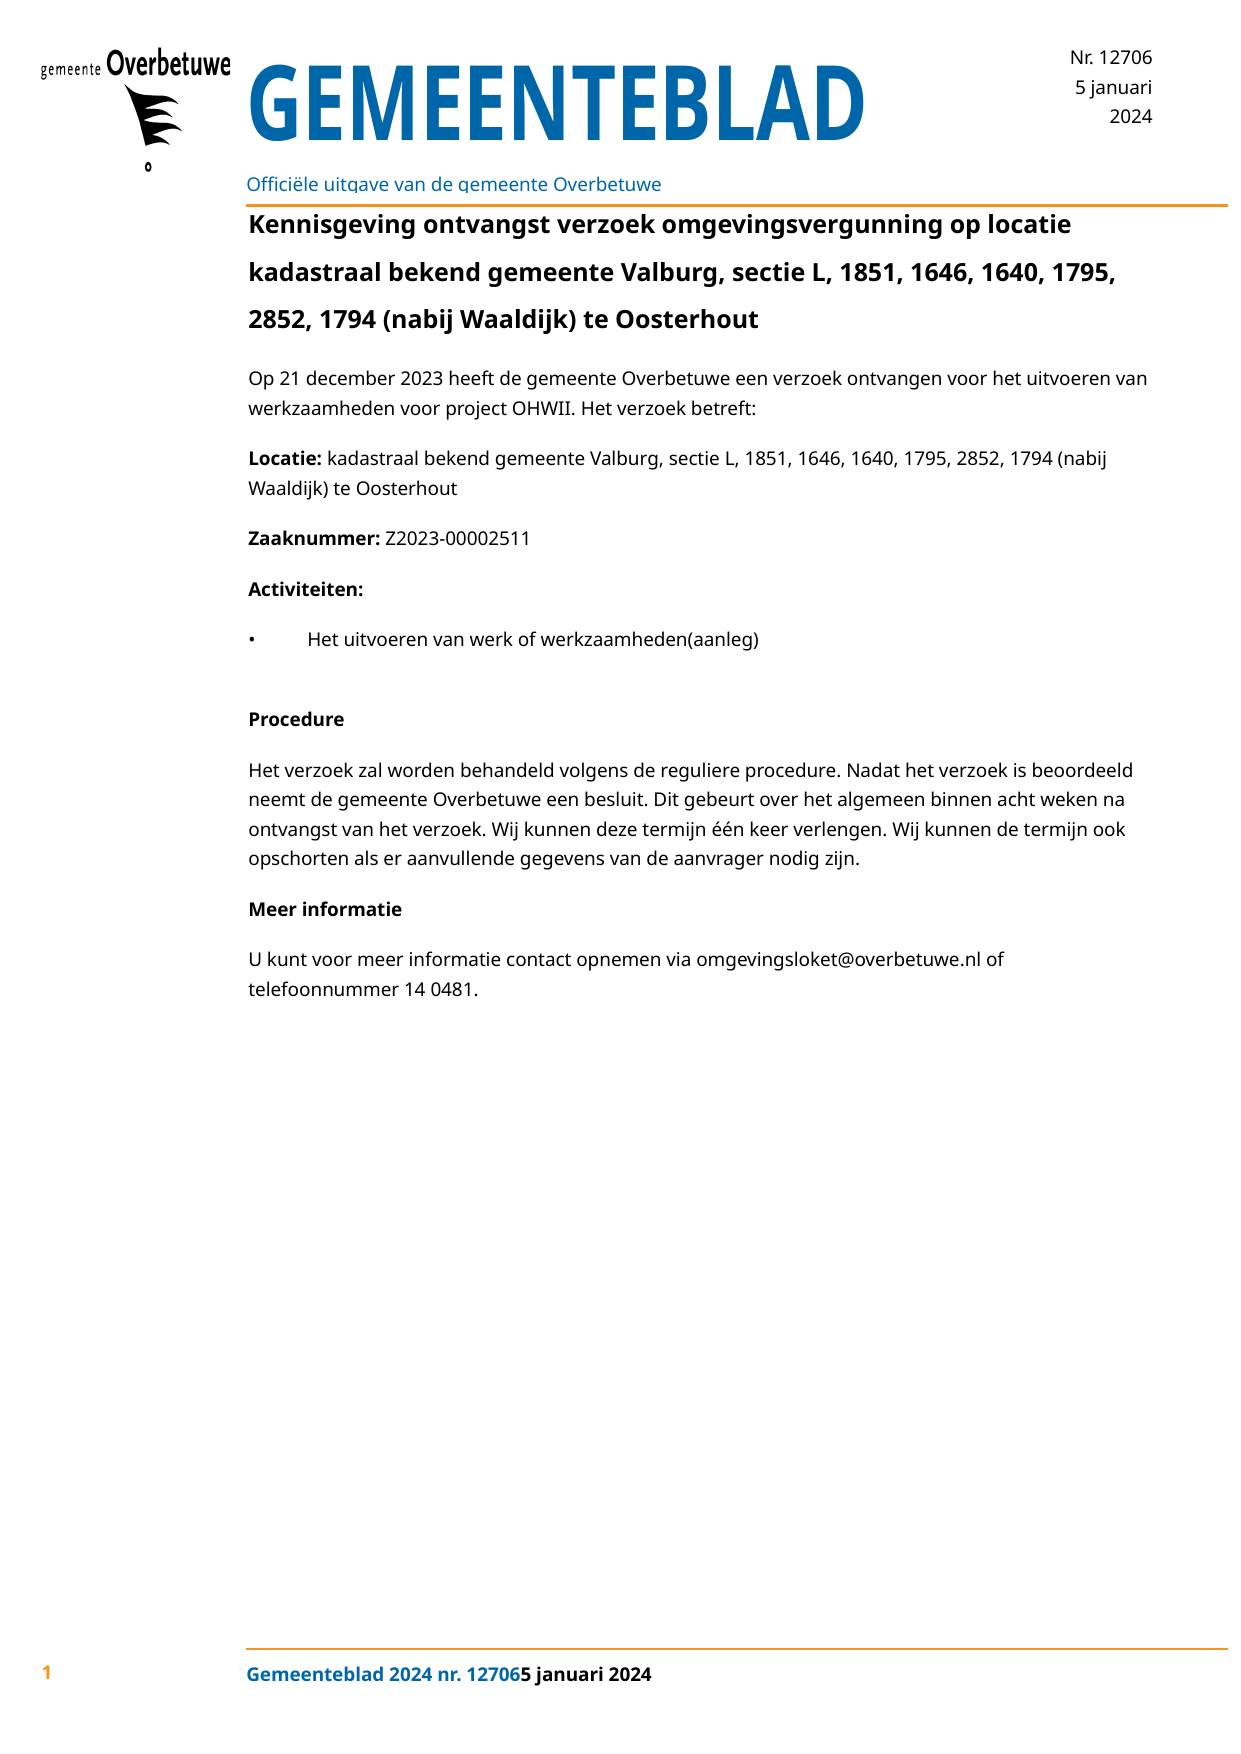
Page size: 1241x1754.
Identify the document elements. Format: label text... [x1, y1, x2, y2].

text U kunt voor meer informatie contact opnemen via omgevingsloket@overbetuwe.nl of telefoonnummer 14 0481. [248, 946, 1152, 1002]
text Het verzoek zal worden behandeld volgens de reguliere procedure. Nadat het verzoek is beoordeeld neemt de gemeente Overbetuwe een besluit. Dit gebeurt over het algemeen binnen acht weken na ontvangst van het verzoek. Wij kunnen deze termijn één keer verlengen. Wij kunnen de termijn ook opschorten als er aanvullende gegevens van de aanvrager nodig zijn. [248, 757, 1152, 871]
text Locatie: kadastraal bekend gemeente Valburg, sectie L, 1851, 1646, 1640, 1795, 2852, 1794 (nabij Waaldijk) te Oosterhout [248, 446, 1152, 501]
text Meer informatie [248, 896, 1152, 922]
picture [41, 47, 231, 172]
text Kennisgeving ontvangst verzoek omgevingsvergunning op locatie kadastraal bekend gemeente Valburg, sectie L, 1851, 1646, 1640, 1795, 2852, 1794 (nabij Waaldijk) te Oosterhout [248, 207, 1152, 336]
list Het uitvoeren van werk of werkzaamheden(aanleg) [248, 626, 1152, 652]
text Op 21 december 2023 heeft de gemeente Overbetuwe een verzoek ontvangen voor het uitvoeren van werkzaamheden voor project OHWII. Het verzoek betreft: [248, 366, 1152, 421]
text Activiteiten: [248, 576, 1152, 602]
text Zaaknummer: Z2023-00002511 [248, 526, 1152, 551]
text Procedure [248, 706, 1152, 732]
